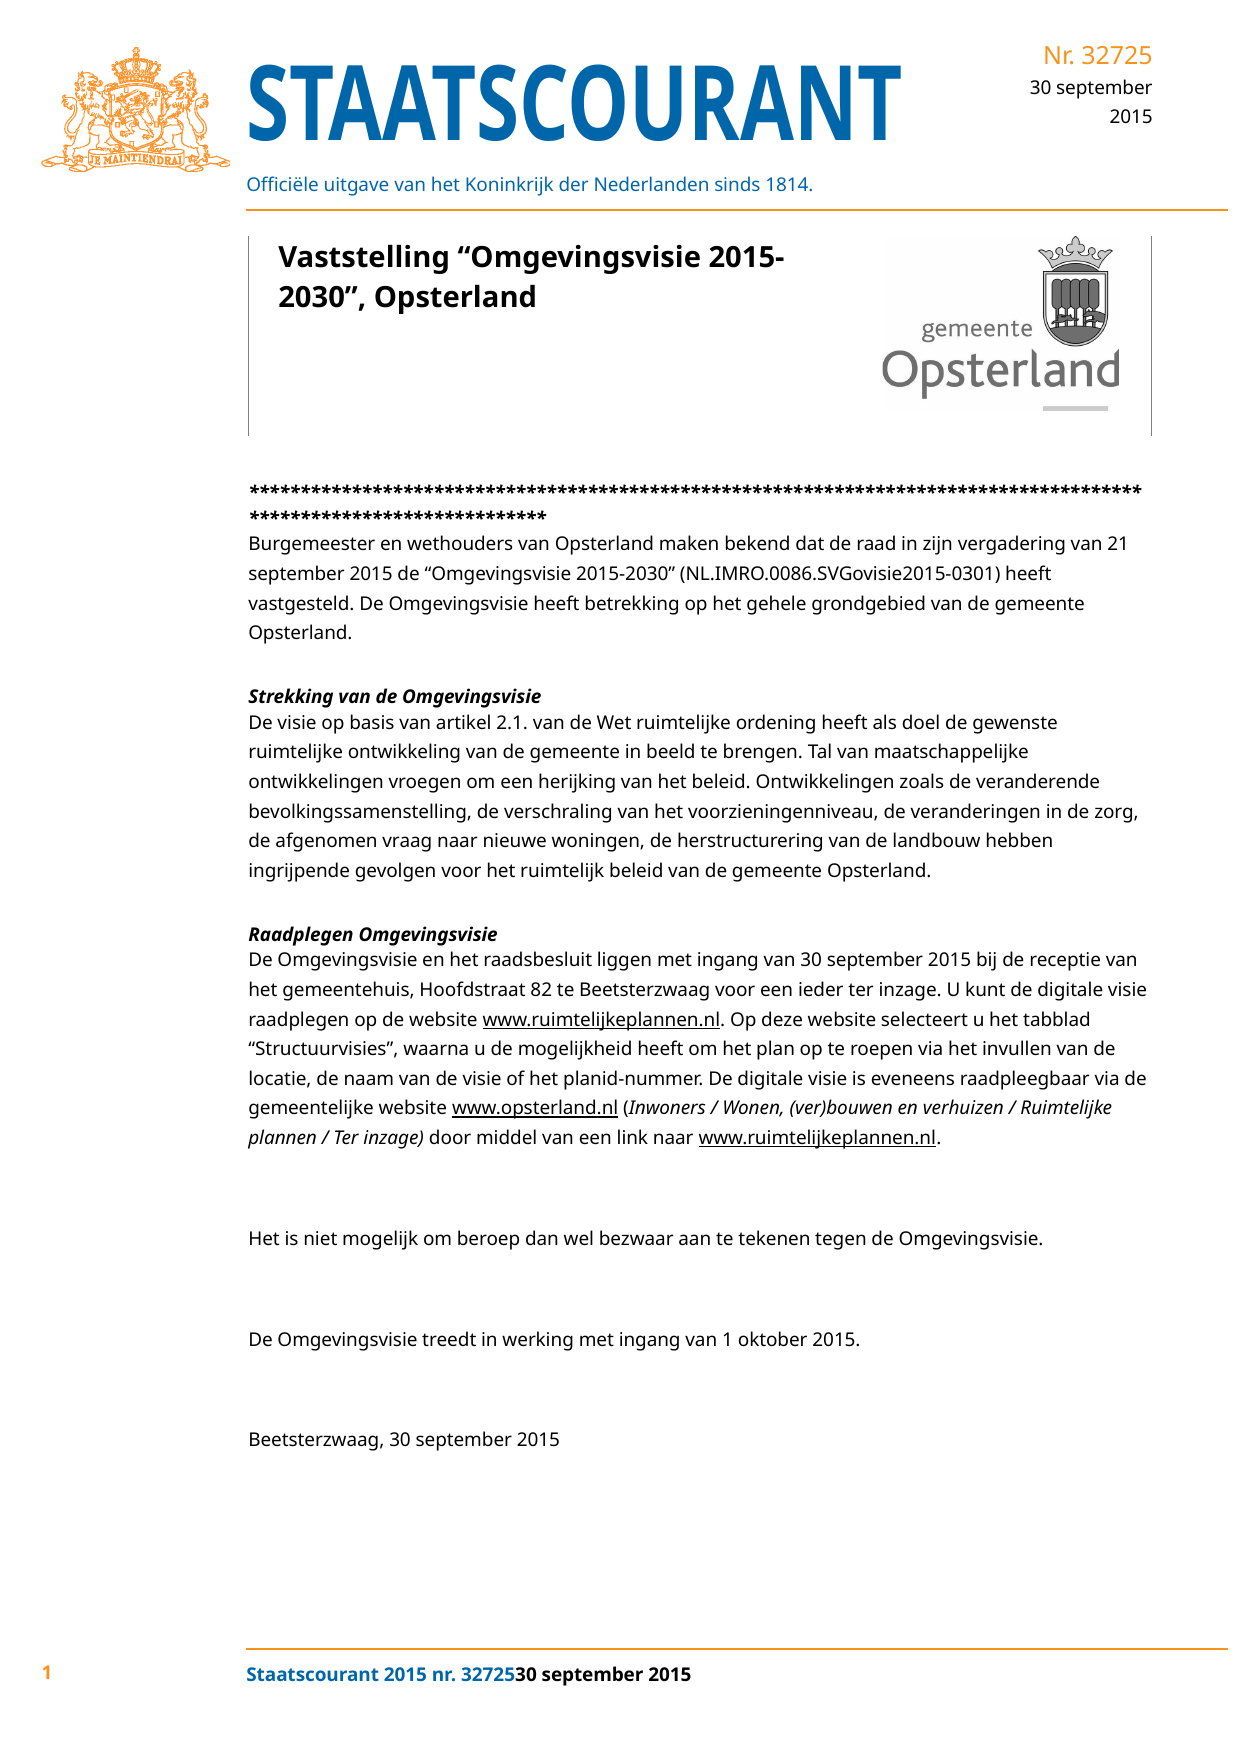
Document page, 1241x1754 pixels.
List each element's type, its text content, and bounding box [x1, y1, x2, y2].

picture [882, 236, 1119, 411]
text Beetsterzwaag, 30 september 2015 [248, 1427, 1152, 1452]
picture [41, 47, 231, 172]
text De Omgevingsvisie en het raadsbesluit liggen met ingang van 30 september 2015 bij de receptie van het gemeentehuis, Hoofdstraat 82 te Beetsterzwaag voor een ieder ter inzage. U kunt de digitale visie raadplegen op de website www.ruimtelijkeplannen.nl. Op deze website selecteert u het tabblad “Structuurvisies”, waarna u de mogelijkheid heeft om het plan op te roepen via het invullen van de locatie, de naam van de visie of het planid-nummer. De digitale visie is eveneens raadpleegbaar via de gemeentelijke website www.opsterland.nl (Inwoners / Wonen, (ver)bouwen en verhuizen / Ruimtelijke plannen / Ter inzage) door middel van een link naar www.ruimtelijkeplannen.nl. [248, 947, 1152, 1150]
table_header [850, 236, 1151, 436]
text De Omgevingsvisie treedt in werking met ingang van 1 oktober 2015. [248, 1326, 1152, 1352]
text De visie op basis van artikel 2.1. van de Wet ruimtelijke ordening heeft als doel de gewenste ruimtelijke ontwikkeling van de gemeente in beeld te brengen. Tal van maatschappelijke ontwikkelingen vroegen om een herijking van het beleid. Ontwikkelingen zoals de veranderende bevolkingssamenstelling, de verschraling van het voorzieningenniveau, de veranderingen in de zorg, de afgenomen vraag naar nieuwe woningen, de herstructurering van de landbouw hebben ingrijpende gevolgen voor het ruimtelijk beleid van de gemeente Opsterland. [248, 709, 1152, 883]
text ******************************************************************************************************************** [248, 479, 1152, 531]
table_header Vaststelling “Omgevingsvisie 2015-2030”, Opsterland [249, 236, 850, 436]
text Strekking van de Omgevingsvisie [248, 683, 1152, 709]
text Raadplegen Omgevingsvisie [248, 921, 1152, 947]
text Het is niet mogelijk om beroep dan wel bezwaar aan te tekenen tegen de Omgevingsvisie. [248, 1225, 1152, 1251]
text Burgemeester en wethouders van Opsterland maken bekend dat de raad in zijn vergadering van 21 september 2015 de “Omgevingsvisie 2015-2030” (NL.IMRO.0086.SVGovisie2015-0301) heeft vastgesteld. De Omgevingsvisie heeft betrekking op het gehele grondgebied van de gemeente Opsterland. [248, 531, 1152, 645]
